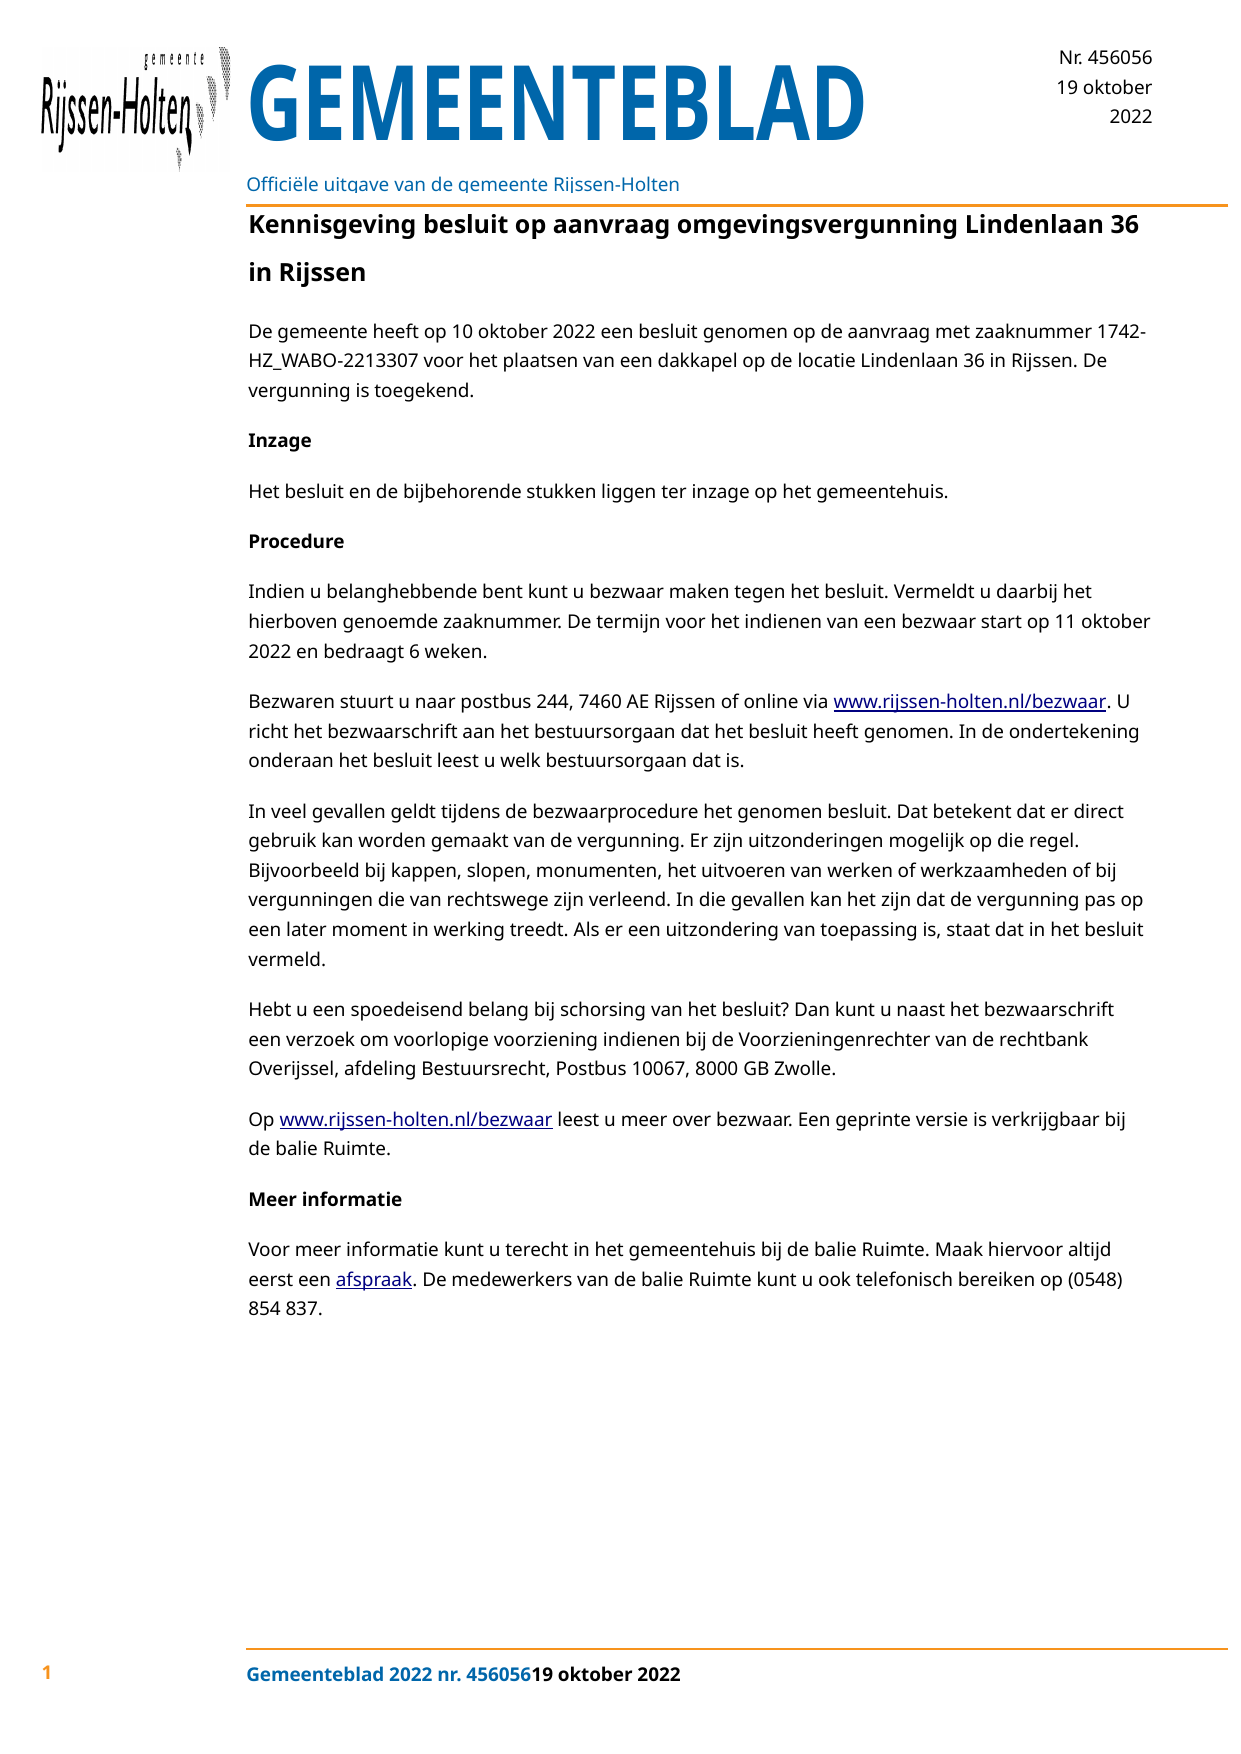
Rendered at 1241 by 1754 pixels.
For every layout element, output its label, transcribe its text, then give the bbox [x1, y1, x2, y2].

text Op www.rijssen-holten.nl/bezwaar leest u meer over bezwaar. Een geprinte versie is verkrijgbaar bij de balie Ruimte. [248, 1106, 1152, 1161]
text Bezwaren stuurt u naar postbus 244, 7460 AE Rijssen of online via www.rijssen-holten.nl/bezwaar. U richt het bezwaarschrift aan het bestuursorgaan dat het besluit heeft genomen. In de ondertekening onderaan het besluit leest u welk bestuursorgaan dat is. [248, 688, 1152, 773]
text Procedure [248, 528, 1152, 554]
text Kennisgeving besluit op aanvraag omgevingsvergunning Lindenlaan 36 in Rijssen [248, 207, 1152, 288]
text Het besluit en de bijbehorende stukken liggen ter inzage op het gemeentehuis. [248, 478, 1152, 504]
text Inzage [248, 427, 1152, 453]
text De gemeente heeft op 10 oktober 2022 een besluit genomen op de aanvraag met zaaknummer 1742-HZ_WABO-2213307 voor het plaatsen van een dakkapel op de locatie Lindenlaan 36 in Rijssen. De vergunning is toegekend. [248, 318, 1152, 403]
picture [41, 47, 231, 172]
text Indien u belanghebbende bent kunt u bezwaar maken tegen het besluit. Vermeldt u daarbij het hierboven genoemde zaaknummer. De termijn voor het indienen van een bezwaar start op 11 oktober 2022 en bedraagt 6 weken. [248, 579, 1152, 664]
text Voor meer informatie kunt u terecht in het gemeentehuis bij de balie Ruimte. Maak hiervoor altijd eerst een afspraak. De medewerkers van de balie Ruimte kunt u ook telefonisch bereiken op (0548) 854 837. [248, 1236, 1152, 1321]
text Meer informatie [248, 1186, 1152, 1212]
text Hebt u een spoedeisend belang bij schorsing van het besluit? Dan kunt u naast het bezwaarschrift een verzoek om voorlopige voorziening indienen bij de Voorzieningenrechter van de rechtbank Overijssel, afdeling Bestuursrecht, Postbus 10067, 8000 GB Zwolle. [248, 996, 1152, 1081]
text In veel gevallen geldt tijdens de bezwaarprocedure het genomen besluit. Dat betekent dat er direct gebruik kan worden gemaakt van de vergunning. Er zijn uitzonderingen mogelijk op die regel. Bijvoorbeeld bij kappen, slopen, monumenten, het uitvoeren van werken of werkzaamheden of bij vergunningen die van rechtswege zijn verleend. In die gevallen kan het zijn dat de vergunning pas op een later moment in werking treedt. Als er een uitzondering van toepassing is, staat dat in het besluit vermeld. [248, 798, 1152, 972]
